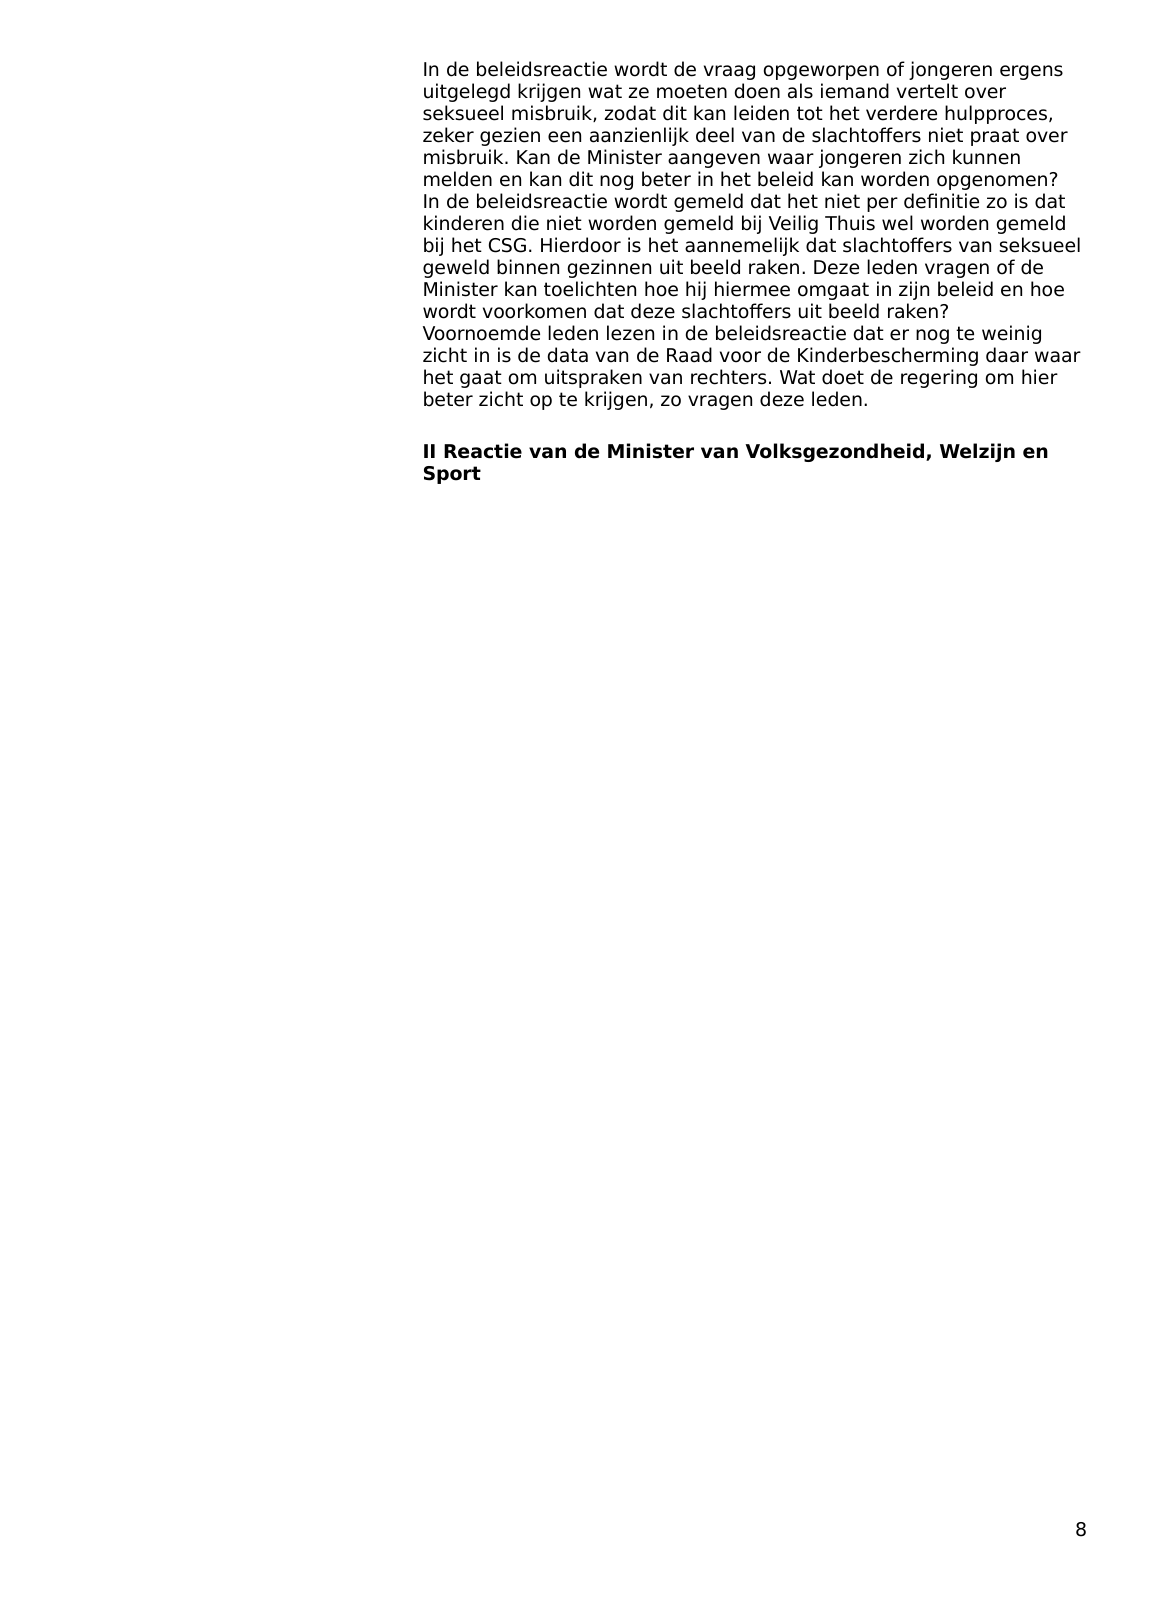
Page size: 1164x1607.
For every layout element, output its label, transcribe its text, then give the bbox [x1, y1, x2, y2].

text Voornoemde leden lezen in de beleidsreactie dat er nog te weinig zicht in is de data van de Raad voor de Kinderbescherming daar waar het gaat om uitspraken van rechters. Wat doet de regering om hier beter zicht op te krijgen, zo vragen deze leden. [422, 323, 1087, 411]
text In de beleidsreactie wordt gemeld dat het niet per definitie zo is dat kinderen die niet worden gemeld bij Veilig Thuis wel worden gemeld bij het CSG. Hierdoor is het aannemelijk dat slachtoffers van seksueel geweld binnen gezinnen uit beeld raken. Deze leden vragen of de Minister kan toelichten hoe hij hiermee omgaat in zijn beleid en hoe wordt voorkomen dat deze slachtoffers uit beeld raken? [422, 191, 1087, 323]
text In de beleidsreactie wordt de vraag opgeworpen of jongeren ergens uitgelegd krijgen wat ze moeten doen als iemand vertelt over seksueel misbruik, zodat dit kan leiden tot het verdere hulpproces, zeker gezien een aanzienlijk deel van de slachtoffers niet praat over misbruik. Kan de Minister aangeven waar jongeren zich kunnen melden en kan dit nog beter in het beleid kan worden opgenomen? [422, 59, 1087, 191]
subtitle II Reactie van de Minister van Volksgezondheid, Welzijn en Sport [422, 441, 1087, 485]
